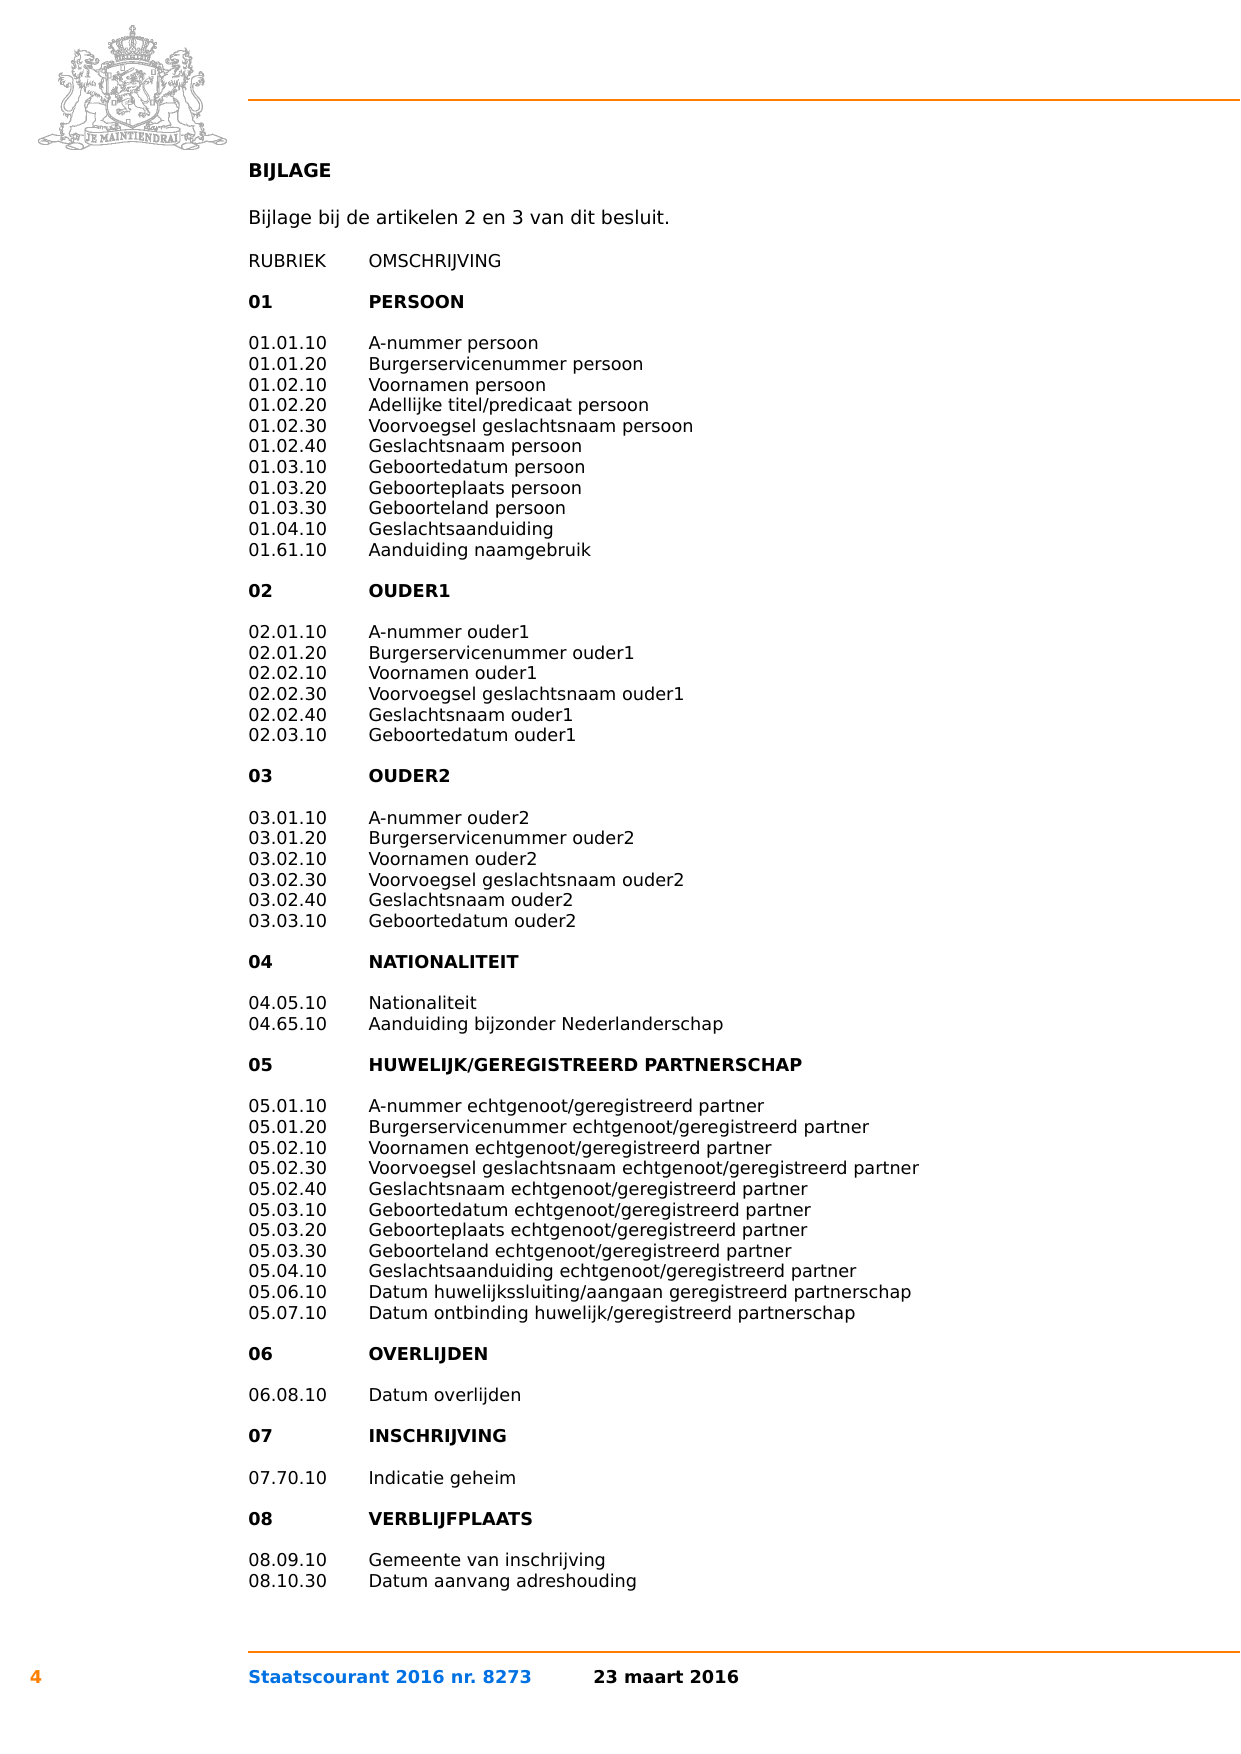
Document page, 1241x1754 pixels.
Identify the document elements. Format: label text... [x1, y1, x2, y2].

table_cell 01.02.10 [248, 375, 362, 395]
table_cell Adellijke titel/predicaat persoon [363, 395, 1163, 416]
table_cell [248, 973, 362, 993]
table_cell VERBLIJFPLAATS [363, 1509, 1163, 1529]
table_cell 01.03.30 [248, 498, 362, 519]
table_cell 01.02.40 [248, 436, 362, 457]
table_cell Geboortedatum echtgenoot/geregistreerd partner [363, 1200, 1163, 1220]
table_cell [363, 1530, 1163, 1550]
table_cell 08 [248, 1509, 362, 1529]
picture [38, 25, 227, 150]
table_cell NATIONALITEIT [363, 952, 1163, 973]
table_cell [248, 1323, 362, 1344]
table_cell 05.07.10 [248, 1303, 362, 1323]
table_cell [248, 560, 362, 581]
table_cell 05.03.30 [248, 1241, 362, 1261]
table_cell 03.02.30 [248, 870, 362, 890]
table_cell 03.02.40 [248, 890, 362, 911]
table_cell 01.61.10 [248, 540, 362, 560]
table_cell [363, 787, 1163, 808]
table_cell 04.65.10 [248, 1014, 362, 1034]
table_cell [363, 1323, 1163, 1344]
table_cell Burgerservicenummer echtgenoot/geregistreerd partner [363, 1117, 1163, 1138]
table_cell 05.02.30 [248, 1158, 362, 1179]
table_cell Aanduiding naamgebruik [363, 540, 1163, 560]
table_cell [248, 271, 362, 292]
table_cell A-nummer ouder2 [363, 808, 1163, 828]
table_cell Voorvoegsel geslachtsnaam ouder2 [363, 870, 1163, 890]
table_cell [248, 1035, 362, 1055]
table_cell [363, 973, 1163, 993]
table_cell [248, 746, 362, 766]
table_cell 05.06.10 [248, 1282, 362, 1303]
table_cell Voornamen ouder2 [363, 849, 1163, 869]
table_cell 07 [248, 1426, 362, 1447]
table_cell [363, 1035, 1163, 1055]
table_cell 03.01.20 [248, 828, 362, 849]
text Bijlage bij de artikelen 2 en 3 van dit besluit. [248, 207, 1163, 229]
table_cell Datum ontbinding huwelijk/geregistreerd partnerschap [363, 1303, 1163, 1323]
table_cell [363, 601, 1163, 622]
table_cell Gemeente van inschrijving [363, 1550, 1163, 1571]
table_cell Geboorteplaats persoon [363, 478, 1163, 498]
table_cell 01.01.20 [248, 354, 362, 374]
table_cell 05.01.20 [248, 1117, 362, 1138]
subtitle BIJLAGE [248, 160, 1163, 182]
table_cell Voorvoegsel geslachtsnaam echtgenoot/geregistreerd partner [363, 1158, 1163, 1179]
table_cell 06.08.10 [248, 1385, 362, 1406]
table_cell HUWELIJK/GEREGISTREERD PARTNERSCHAP [363, 1055, 1163, 1076]
table_cell 05.02.40 [248, 1179, 362, 1199]
table_cell [363, 560, 1163, 581]
table_cell [363, 1488, 1163, 1509]
table_cell Burgerservicenummer persoon [363, 354, 1163, 374]
table_cell Aanduiding bijzonder Nederlanderschap [363, 1014, 1163, 1034]
table_cell 01.02.20 [248, 395, 362, 416]
table_cell [363, 1406, 1163, 1426]
table_cell 05.01.10 [248, 1096, 362, 1117]
table_cell 04.05.10 [248, 993, 362, 1014]
table_cell 08.10.30 [248, 1571, 362, 1591]
table_cell Nationaliteit [363, 993, 1163, 1014]
table_cell 03.01.10 [248, 808, 362, 828]
table_cell Voornamen persoon [363, 375, 1163, 395]
table_cell 05.04.10 [248, 1261, 362, 1282]
table_cell OUDER2 [363, 766, 1163, 787]
table_cell Geslachtsnaam ouder1 [363, 705, 1163, 725]
table_cell 02.02.30 [248, 684, 362, 704]
table_cell 03 [248, 766, 362, 787]
table_cell 06 [248, 1344, 362, 1364]
table_cell 05 [248, 1055, 362, 1076]
table_cell Geboorteland echtgenoot/geregistreerd partner [363, 1241, 1163, 1261]
table_cell 07.70.10 [248, 1468, 362, 1488]
table_cell OVERLIJDEN [363, 1344, 1163, 1364]
table_cell [363, 313, 1163, 333]
table_cell 02.01.10 [248, 622, 362, 643]
table_cell 01.01.10 [248, 333, 362, 354]
table_cell A-nummer ouder1 [363, 622, 1163, 643]
table_cell [363, 931, 1163, 952]
table_cell [248, 787, 362, 808]
table_cell 03.02.10 [248, 849, 362, 869]
table_cell [248, 1488, 362, 1509]
table_cell 03.03.10 [248, 911, 362, 931]
table_header OMSCHRIJVING [363, 251, 1163, 271]
table_cell [363, 1447, 1163, 1468]
table_cell [248, 931, 362, 952]
table_cell Geslachtsnaam persoon [363, 436, 1163, 457]
table_cell Voorvoegsel geslachtsnaam persoon [363, 416, 1163, 436]
table_cell 05.03.20 [248, 1220, 362, 1241]
table_cell 05.02.10 [248, 1138, 362, 1158]
table_cell Geboorteplaats echtgenoot/geregistreerd partner [363, 1220, 1163, 1241]
table_cell Geslachtsnaam ouder2 [363, 890, 1163, 911]
table_cell [248, 1406, 362, 1426]
table_cell Geslachtsaanduiding echtgenoot/geregistreerd partner [363, 1261, 1163, 1282]
table_cell 02.02.40 [248, 705, 362, 725]
table_cell INSCHRIJVING [363, 1426, 1163, 1447]
table_cell [248, 313, 362, 333]
table_cell 05.03.10 [248, 1200, 362, 1220]
table_cell Burgerservicenummer ouder1 [363, 643, 1163, 663]
table_cell A-nummer persoon [363, 333, 1163, 354]
table_cell 01.03.20 [248, 478, 362, 498]
table_cell Geslachtsaanduiding [363, 519, 1163, 539]
table_cell 01 [248, 292, 362, 313]
table_cell OUDER1 [363, 581, 1163, 601]
table_cell [363, 746, 1163, 766]
table_cell Burgerservicenummer ouder2 [363, 828, 1163, 849]
table_cell A-nummer echtgenoot/geregistreerd partner [363, 1096, 1163, 1117]
table_cell Voorvoegsel geslachtsnaam ouder1 [363, 684, 1163, 704]
table_cell 02 [248, 581, 362, 601]
table_header RUBRIEK [248, 251, 362, 271]
table_cell [248, 1530, 362, 1550]
table_cell Datum huwelijkssluiting/aangaan geregistreerd partnerschap [363, 1282, 1163, 1303]
table_cell Datum overlijden [363, 1385, 1163, 1406]
table_cell 04 [248, 952, 362, 973]
table_cell Geboortedatum ouder1 [363, 725, 1163, 746]
table_cell 02.02.10 [248, 663, 362, 684]
table_cell 02.01.20 [248, 643, 362, 663]
table_cell [363, 271, 1163, 292]
table_cell 02.03.10 [248, 725, 362, 746]
table_cell 08.09.10 [248, 1550, 362, 1571]
table_cell 01.03.10 [248, 457, 362, 478]
table_cell [248, 1447, 362, 1468]
table_cell Geboortedatum ouder2 [363, 911, 1163, 931]
table_cell 01.02.30 [248, 416, 362, 436]
table_cell [363, 1076, 1163, 1096]
table_cell [248, 601, 362, 622]
table_cell Indicatie geheim [363, 1468, 1163, 1488]
table_cell PERSOON [363, 292, 1163, 313]
table_cell Voornamen ouder1 [363, 663, 1163, 684]
table_cell Geslachtsnaam echtgenoot/geregistreerd partner [363, 1179, 1163, 1199]
table_cell [363, 1365, 1163, 1385]
table_cell [248, 1076, 362, 1096]
table_cell Datum aanvang adreshouding [363, 1571, 1163, 1591]
table_cell 01.04.10 [248, 519, 362, 539]
table_cell Geboorteland persoon [363, 498, 1163, 519]
table_cell Geboortedatum persoon [363, 457, 1163, 478]
table_cell Voornamen echtgenoot/geregistreerd partner [363, 1138, 1163, 1158]
table_cell [248, 1365, 362, 1385]
